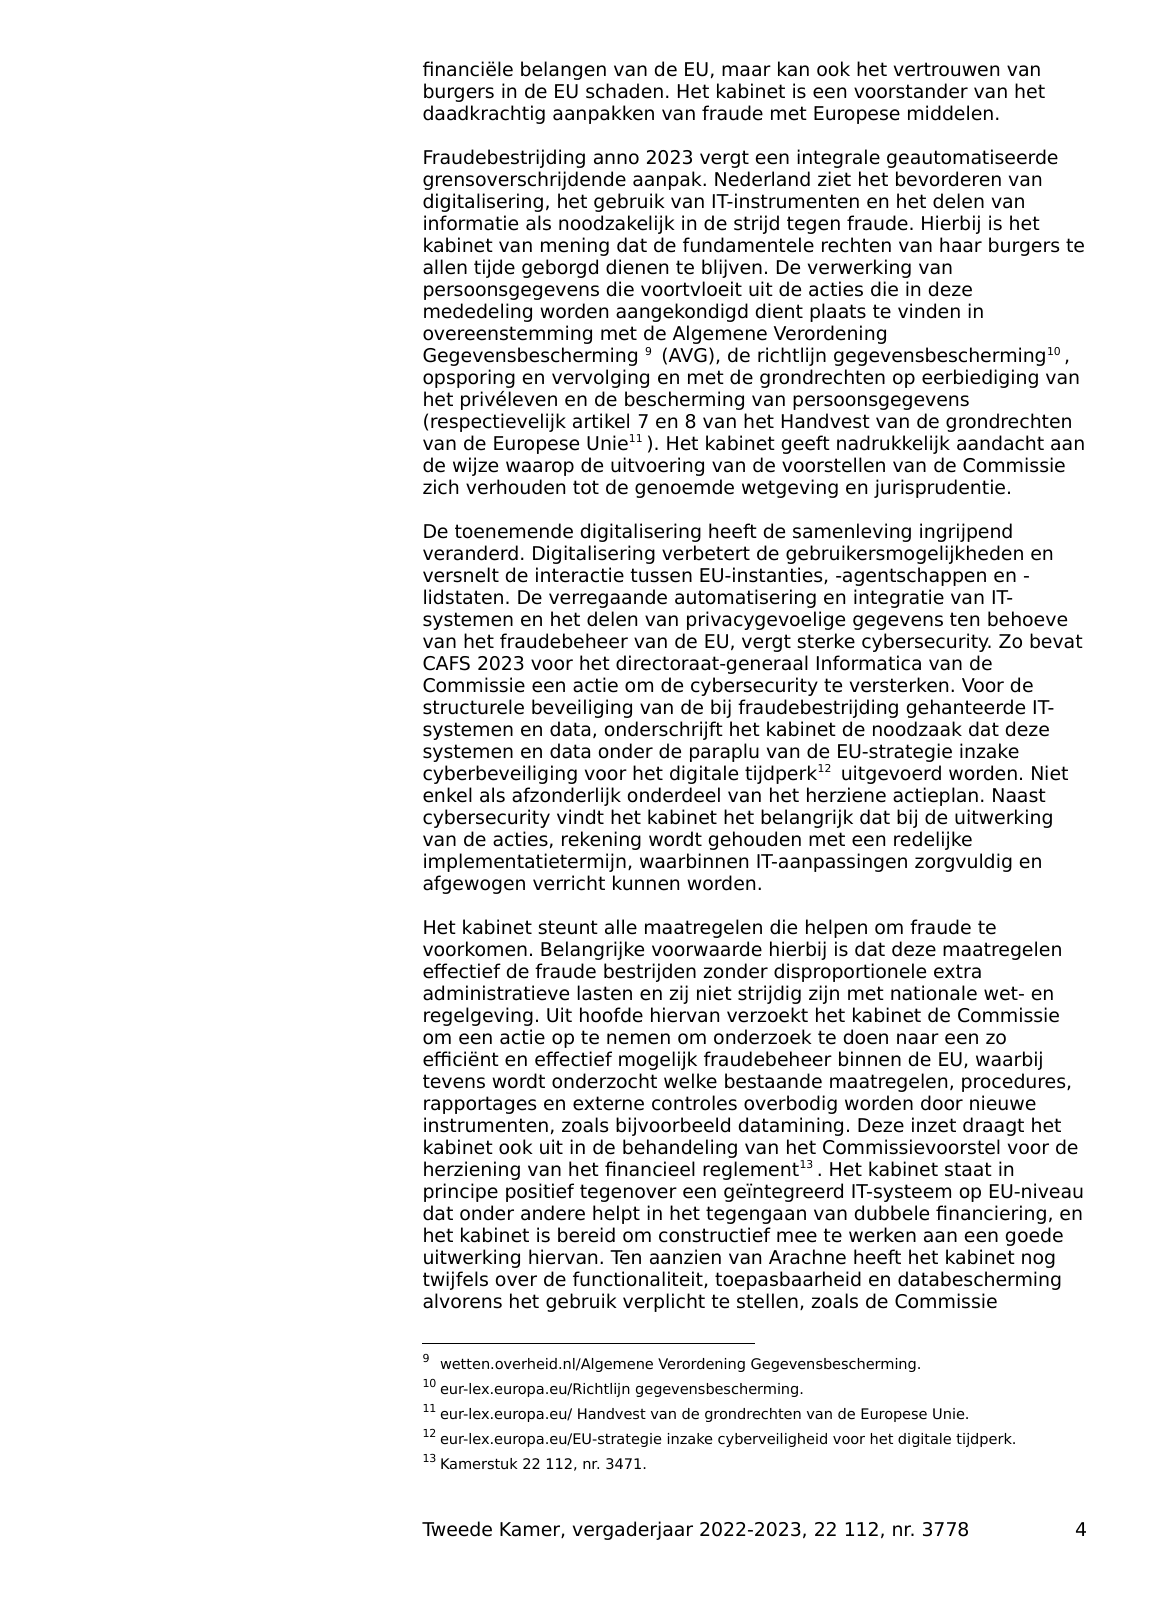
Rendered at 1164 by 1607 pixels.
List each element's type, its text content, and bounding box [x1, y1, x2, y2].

text Fraudebestrijding anno 2023 vergt een integrale geautomatiseerde grensoverschrijdende aanpak. Nederland ziet het bevorderen van digitalisering, het gebruik van IT-instrumenten en het delen van informatie als noodzakelijk in de strijd tegen fraude. Hierbij is het kabinet van mening dat de fundamentele rechten van haar burgers te allen tijde geborgd dienen te blijven. De verwerking van persoonsgegevens die voortvloeit uit de acties die in deze mededeling worden aangekondigd dient plaats te vinden in overeenstemming met de Algemene Verordening Gegevensbescherming (AVG), de richtlijn gegevensbescherming, opsporing en vervolging en met de grondrechten op eerbiediging van het privéleven en de bescherming van persoonsgegevens (respectievelijk artikel 7 en 8 van het Handvest van de grondrechten van de Europese Unie). Het kabinet geeft nadrukkelijk aandacht aan de wijze waarop de uitvoering van de voorstellen van de Commissie zich verhouden tot de genoemde wetgeving en jurisprudentie. [422, 147, 1087, 499]
text eur-lex.europa.eu/ Handvest van de grondrechten van de Europese Unie. [422, 1402, 1087, 1424]
text Kamerstuk 22 112, nr. 3471. [422, 1452, 1087, 1474]
text Het kabinet steunt alle maatregelen die helpen om fraude te voorkomen. Belangrijke voorwaarde hierbij is dat deze maatregelen effectief de fraude bestrijden zonder disproportionele extra administratieve lasten en zij niet strijdig zijn met nationale wet- en regelgeving. Uit hoofde hiervan verzoekt het kabinet de Commissie om een actie op te nemen om onderzoek te doen naar een zo efficiënt en effectief mogelijk fraudebeheer binnen de EU, waarbij tevens wordt onderzocht welke bestaande maatregelen, procedures, rapportages en externe controles overbodig worden door nieuwe instrumenten, zoals bijvoorbeeld datamining. Deze inzet draagt het kabinet ook uit in de behandeling van het Commissievoorstel voor de herziening van het financieel reglement. Het kabinet staat in principe positief tegenover een geïntegreerd IT-systeem op EU-niveau dat onder andere helpt in het tegengaan van dubbele financiering, en het kabinet is bereid om constructief mee te werken aan een goede uitwerking hiervan. Ten aanzien van Arachne heeft het kabinet nog twijfels over de functionaliteit, toepasbaarheid en databescherming alvorens het gebruik verplicht te stellen, zoals de Commissie [422, 917, 1087, 1312]
text eur-lex.europa.eu/Richtlijn gegevensbescherming. [422, 1377, 1087, 1399]
text eur-lex.europa.eu/EU-strategie inzake cyberveiligheid voor het digitale tijdperk. [422, 1427, 1087, 1449]
text financiële belangen van de EU, maar kan ook het vertrouwen van burgers in de EU schaden. Het kabinet is een voorstander van het daadkrachtig aanpakken van fraude met Europese middelen. [422, 59, 1087, 125]
text De toenemende digitalisering heeft de samenleving ingrijpend veranderd. Digitalisering verbetert de gebruikersmogelijkheden en versnelt de interactie tussen EU-instanties, -agentschappen en -lidstaten. De verregaande automatisering en integratie van IT-systemen en het delen van privacygevoelige gegevens ten behoeve van het fraudebeheer van de EU, vergt sterke cybersecurity. Zo bevat CAFS 2023 voor het directoraat-generaal Informatica van de Commissie een actie om de cybersecurity te versterken. Voor de structurele beveiliging van de bij fraudebestrijding gehanteerde IT-systemen en data, onderschrijft het kabinet de noodzaak dat deze systemen en data onder de paraplu van de EU-strategie inzake cyberbeveiliging voor het digitale tijdperk uitgevoerd worden. Niet enkel als afzonderlijk onderdeel van het herziene actieplan. Naast cybersecurity vindt het kabinet het belangrijk dat bij de uitwerking van de acties, rekening wordt gehouden met een redelijke implementatietermijn, waarbinnen IT-aanpassingen zorgvuldig en afgewogen verricht kunnen worden. [422, 521, 1087, 895]
text wetten.overheid.nl/Algemene Verordening Gegevensbescherming. [422, 1352, 1087, 1374]
